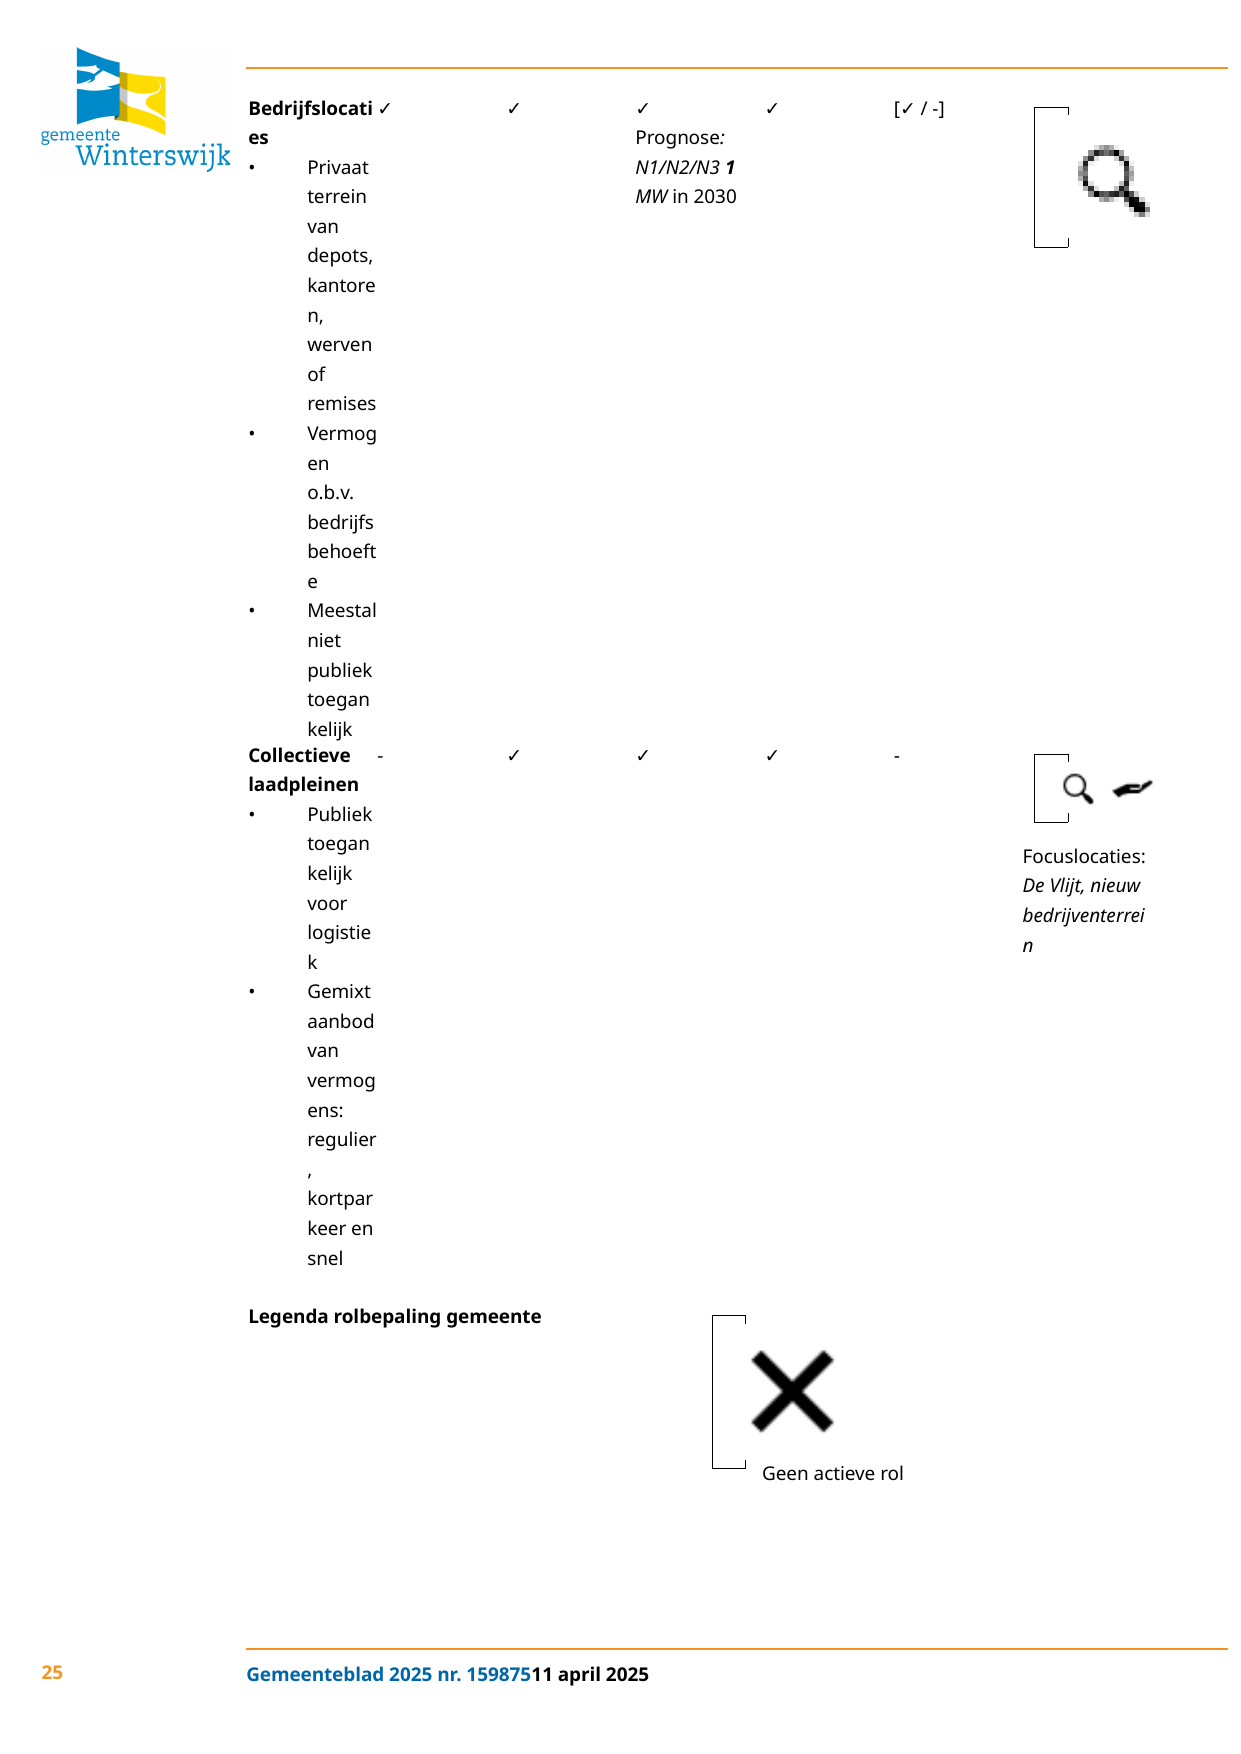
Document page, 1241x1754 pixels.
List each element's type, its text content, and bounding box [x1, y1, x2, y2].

table_cell - [377, 742, 506, 1270]
table_cell ✓ [377, 95, 506, 742]
picture [225, 153, 231, 162]
table_cell [✓ / -] [894, 95, 1022, 742]
table_cell - [894, 742, 1022, 1270]
picture [1043, 762, 1191, 813]
table_cell ✓ [506, 95, 635, 742]
table_cell [1023, 95, 1152, 742]
picture [1043, 115, 1191, 238]
table_cell ✓ [506, 742, 635, 1270]
table_cell ✓ Prognose: N1/N2/N3 1 MW in 2030 [635, 95, 764, 742]
table_header Legenda rolbepaling gemeente [248, 1303, 700, 1486]
table_cell ✓ [764, 95, 893, 742]
table_cell ✓ [635, 742, 764, 1270]
table_cell Focuslocaties: De Vlijt, nieuw bedrijventerrein [1023, 742, 1152, 1270]
table_header Geen actieve rol [700, 1303, 1152, 1486]
table_cell Bedrijfslocaties Privaat terrein van depots, kantoren, werven of remises Vermogen o.b.v. bedrijfsbehoefte Meestal niet publiek toegankelijk [248, 95, 377, 742]
picture [720, 1324, 869, 1460]
table_cell Collectieve laadpleinen Publiek toegankelijk voor logistiek Gemixt aanbod van vermogens: regulier, kortparkeer en snel [248, 742, 377, 1270]
picture [41, 47, 231, 172]
table_cell ✓ [764, 742, 893, 1270]
